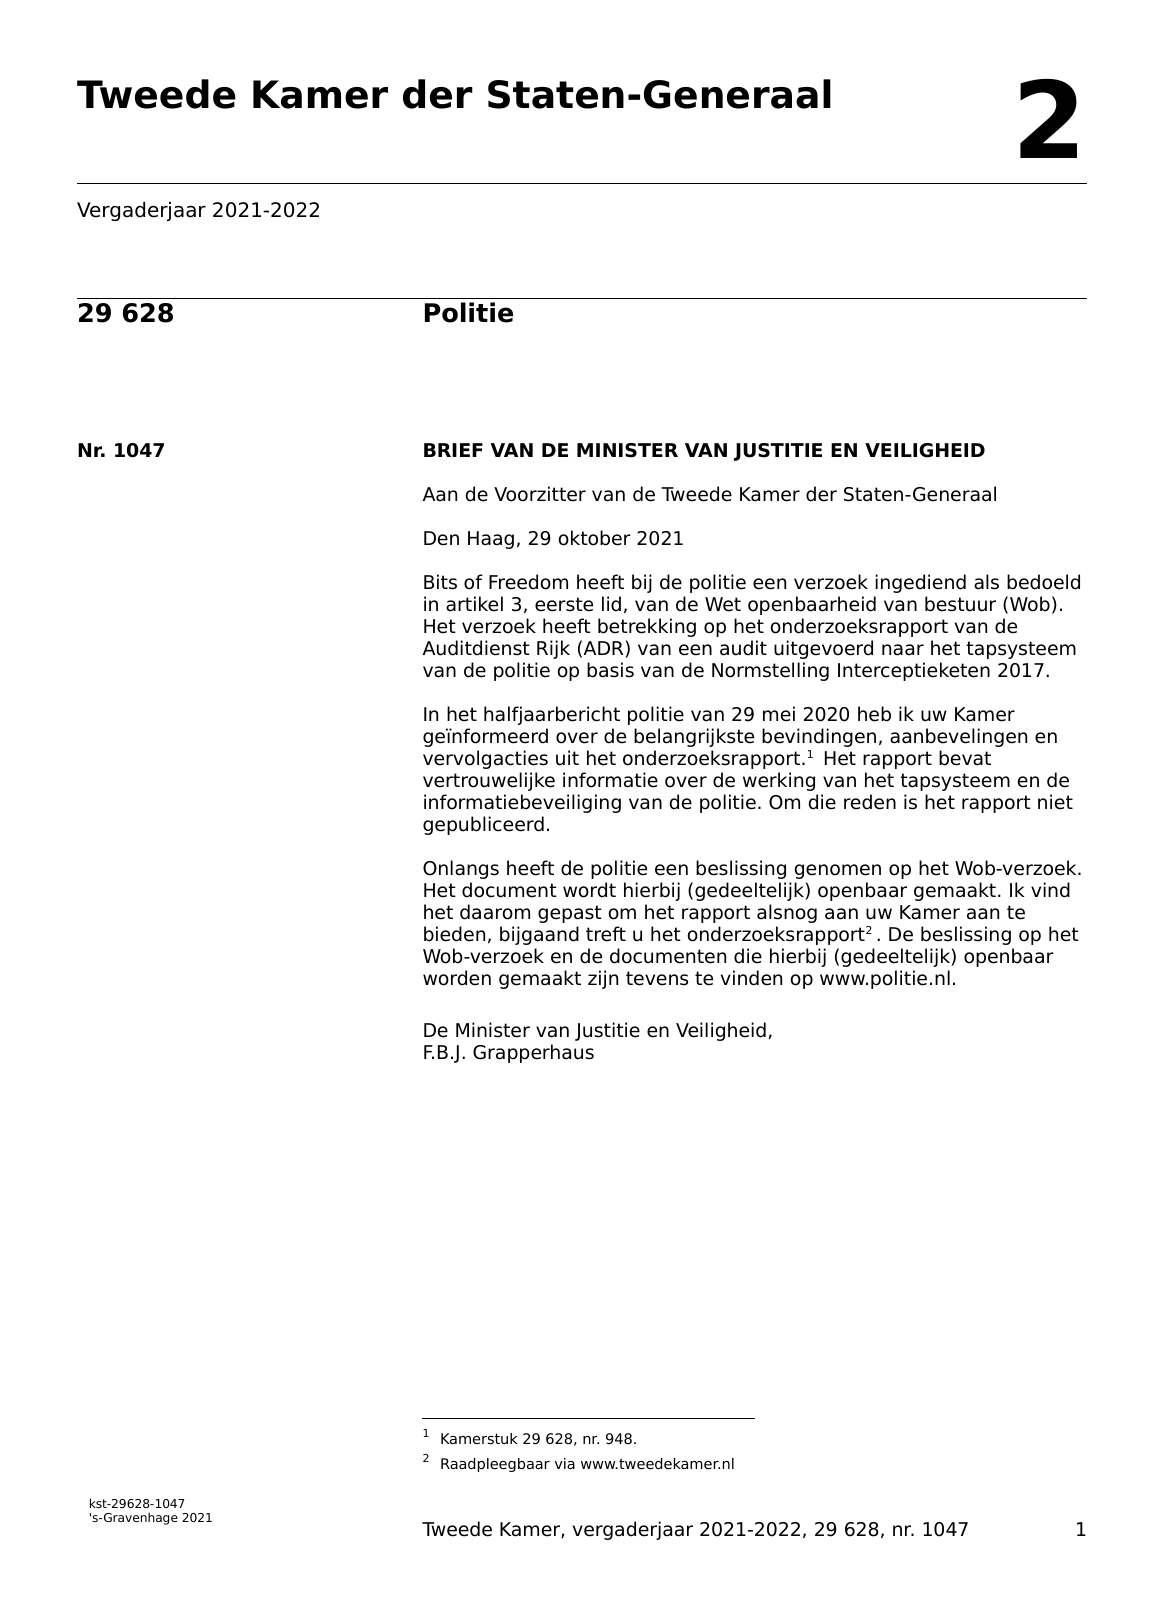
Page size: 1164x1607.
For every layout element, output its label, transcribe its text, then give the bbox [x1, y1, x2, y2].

text Aan de Voorzitter van de Tweede Kamer der Staten-Generaal [422, 484, 1087, 506]
table_header Tweede Kamer der Staten-Generaal [77, 59, 886, 183]
table_header 2 [886, 59, 1087, 183]
subtitle 29 628 Politie [77, 299, 1087, 329]
text Raadpleegbaar via www.tweedekamer.nl [422, 1452, 1087, 1474]
text Kamerstuk 29 628, nr. 948. [422, 1427, 1087, 1449]
text Onlangs heeft de politie een beslissing genomen op het Wob-verzoek. Het document wordt hierbij (gedeeltelijk) openbaar gemaakt. Ik vind het daarom gepast om het rapport alsnog aan uw Kamer aan te bieden, bijgaand treft u het onderzoeksrapport. De beslissing op het Wob-verzoek en de documenten die hierbij (gedeeltelijk) openbaar worden gemaakt zijn tevens te vinden op www.politie.nl. [422, 858, 1087, 990]
text kst-29628-1047 [88, 1497, 323, 1511]
table_cell Vergaderjaar 2021-2022 [77, 184, 1087, 298]
subtitle Nr. 1047 BRIEF VAN DE MINISTER VAN JUSTITIE EN VEILIGHEID [77, 440, 1087, 462]
text De Minister van Justitie en Veiligheid, F.B.J. Grapperhaus [422, 1020, 1087, 1064]
text Den Haag, 29 oktober 2021 [422, 528, 1087, 550]
text In het halfjaarbericht politie van 29 mei 2020 heb ik uw Kamer geïnformeerd over de belangrijkste bevindingen, aanbevelingen en vervolgacties uit het onderzoeksrapport. Het rapport bevat vertrouwelijke informatie over de werking van het tapsysteem en de informatiebeveiliging van de politie. Om die reden is het rapport niet gepubliceerd. [422, 704, 1087, 836]
text 's-Gravenhage 2021 [88, 1511, 323, 1525]
text Bits of Freedom heeft bij de politie een verzoek ingediend als bedoeld in artikel 3, eerste lid, van de Wet openbaarheid van bestuur (Wob). Het verzoek heeft betrekking op het onderzoeksrapport van de Auditdienst Rijk (ADR) van een audit uitgevoerd naar het tapsysteem van de politie op basis van de Normstelling Interceptieketen 2017. [422, 572, 1087, 682]
